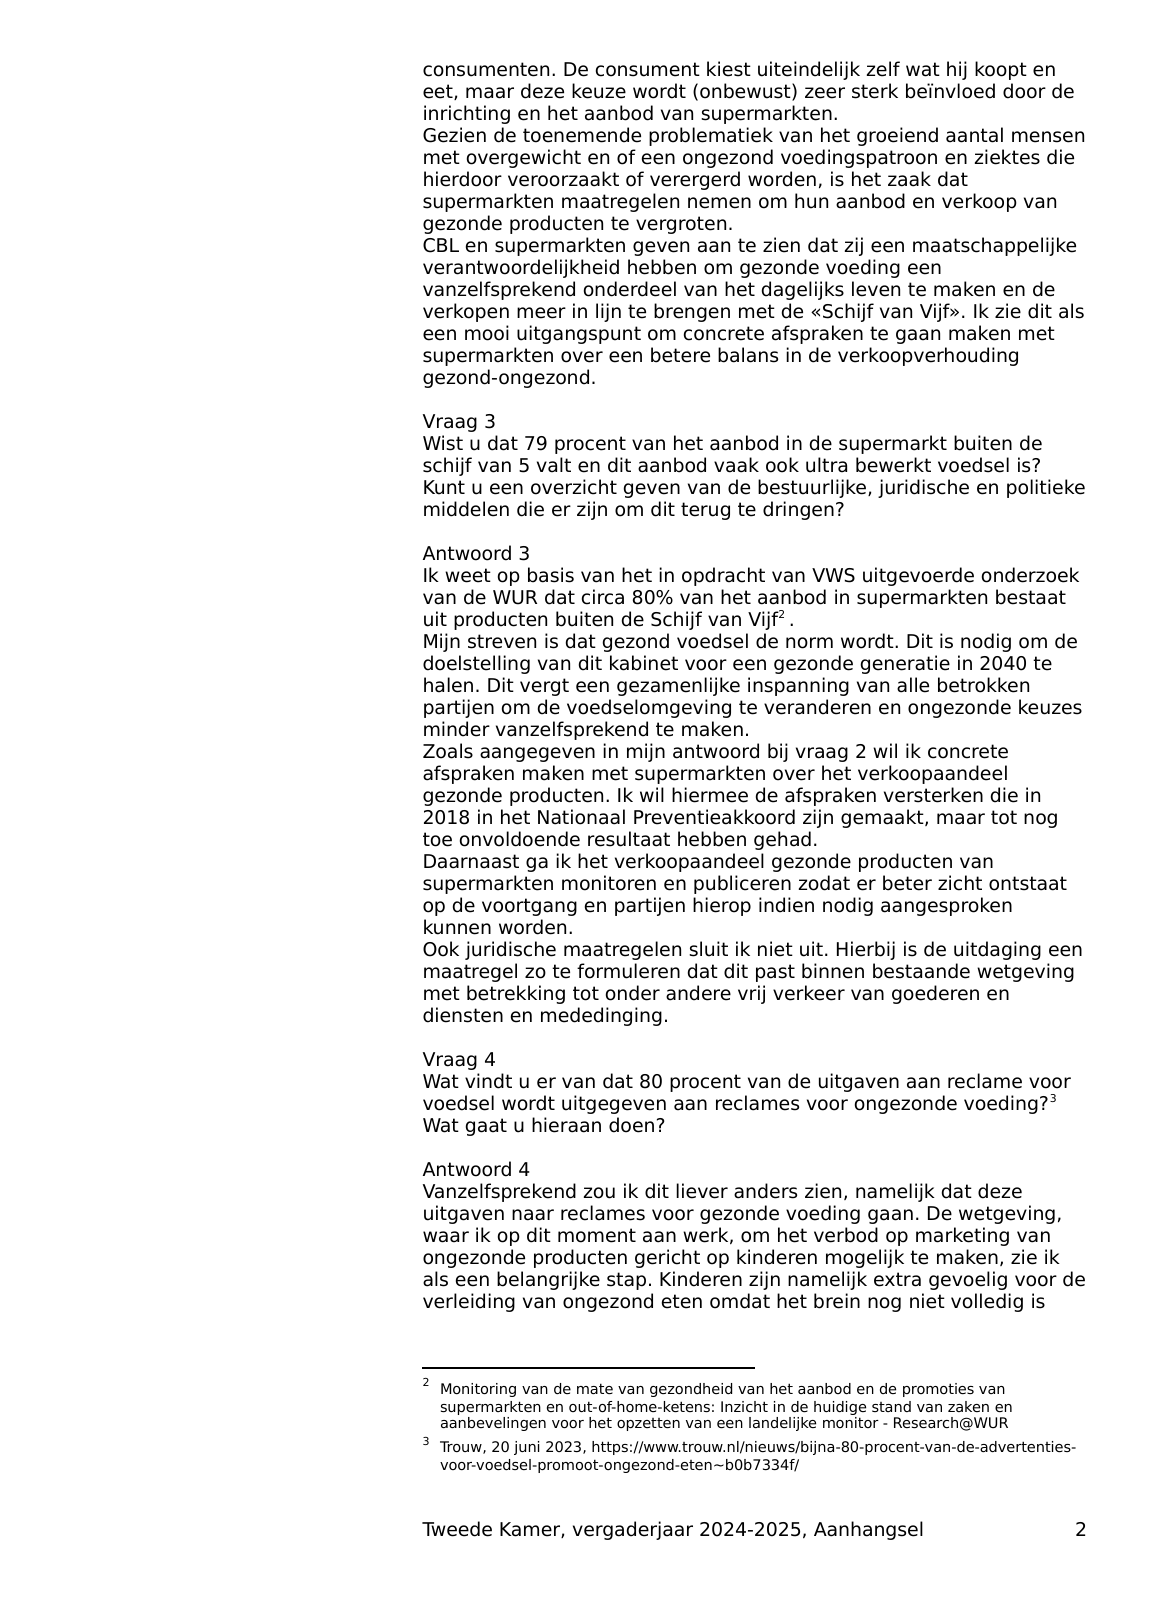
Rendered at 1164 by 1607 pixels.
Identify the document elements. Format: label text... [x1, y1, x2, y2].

text Daarnaast ga ik het verkoopaandeel gezonde producten van supermarkten monitoren en publiceren zodat er beter zicht ontstaat op de voortgang en partijen hierop indien nodig aangesproken kunnen worden. [422, 851, 1087, 939]
text Ook juridische maatregelen sluit ik niet uit. Hierbij is de uitdaging een maatregel zo te formuleren dat dit past binnen bestaande wetgeving met betrekking tot onder andere vrij verkeer van goederen en diensten en mededinging. [422, 939, 1087, 1027]
text Zoals aangegeven in mijn antwoord bij vraag 2 wil ik concrete afspraken maken met supermarkten over het verkoopaandeel gezonde producten. Ik wil hiermee de afspraken versterken die in 2018 in het Nationaal Preventieakkoord zijn gemaakt, maar tot nog toe onvoldoende resultaat hebben gehad. [422, 741, 1087, 851]
text Vanzelfsprekend zou ik dit liever anders zien, namelijk dat deze uitgaven naar reclames voor gezonde voeding gaan. De wetgeving, waar ik op dit moment aan werk, om het verbod op marketing van ongezonde producten gericht op kinderen mogelijk te maken, zie ik als een belangrijke stap. Kinderen zijn namelijk extra gevoelig voor de verleiding van ongezond eten omdat het brein nog niet volledig is [422, 1181, 1087, 1313]
text Gezien de toenemende problematiek van het groeiend aantal mensen met overgewicht en of een ongezond voedingspatroon en ziektes die hierdoor veroorzaakt of verergerd worden, is het zaak dat supermarkten maatregelen nemen om hun aanbod en verkoop van gezonde producten te vergroten. [422, 125, 1087, 235]
text Monitoring van de mate van gezondheid van het aanbod en de promoties van supermarkten en out-of-home-ketens: Inzicht in de huidige stand van zaken en aanbevelingen voor het opzetten van een landelijke monitor - Research@WUR [422, 1377, 1087, 1432]
text Mijn streven is dat gezond voedsel de norm wordt. Dit is nodig om de doelstelling van dit kabinet voor een gezonde generatie in 2040 te halen. Dit vergt een gezamenlijke inspanning van alle betrokken partijen om de voedselomgeving te veranderen en ongezonde keuzes minder vanzelfsprekend te maken. [422, 631, 1087, 741]
text Antwoord 4 [422, 1159, 1087, 1181]
text CBL en supermarkten geven aan te zien dat zij een maatschappelijke verantwoordelijkheid hebben om gezonde voeding een vanzelfsprekend onderdeel van het dagelijks leven te maken en de verkopen meer in lijn te brengen met de «Schijf van Vijf». Ik zie dit als een mooi uitgangspunt om concrete afspraken te gaan maken met supermarkten over een betere balans in de verkoopverhouding gezond-ongezond. [422, 235, 1087, 389]
text Wat vindt u er van dat 80 procent van de uitgaven aan reclame voor voedsel wordt uitgegeven aan reclames voor ongezonde voeding? Wat gaat u hieraan doen? [422, 1071, 1087, 1137]
text Antwoord 3 [422, 543, 1087, 565]
text Wist u dat 79 procent van het aanbod in de supermarkt buiten de schijf van 5 valt en dit aanbod vaak ook ultra bewerkt voedsel is? Kunt u een overzicht geven van de bestuurlijke, juridische en politieke middelen die er zijn om dit terug te dringen? [422, 433, 1087, 521]
text consumenten. De consument kiest uiteindelijk zelf wat hij koopt en eet, maar deze keuze wordt (onbewust) zeer sterk beïnvloed door de inrichting en het aanbod van supermarkten. [422, 59, 1087, 125]
text Trouw, 20 juni 2023, https://www.trouw.nl/nieuws/bijna-80-procent-van-de-advertenties-voor-voedsel-promoot-ongezond-eten~b0b7334f/ [422, 1435, 1087, 1474]
text Vraag 4 [422, 1049, 1087, 1071]
text Vraag 3 [422, 411, 1087, 433]
text Ik weet op basis van het in opdracht van VWS uitgevoerde onderzoek van de WUR dat circa 80% van het aanbod in supermarkten bestaat uit producten buiten de Schijf van Vijf. [422, 565, 1087, 631]
